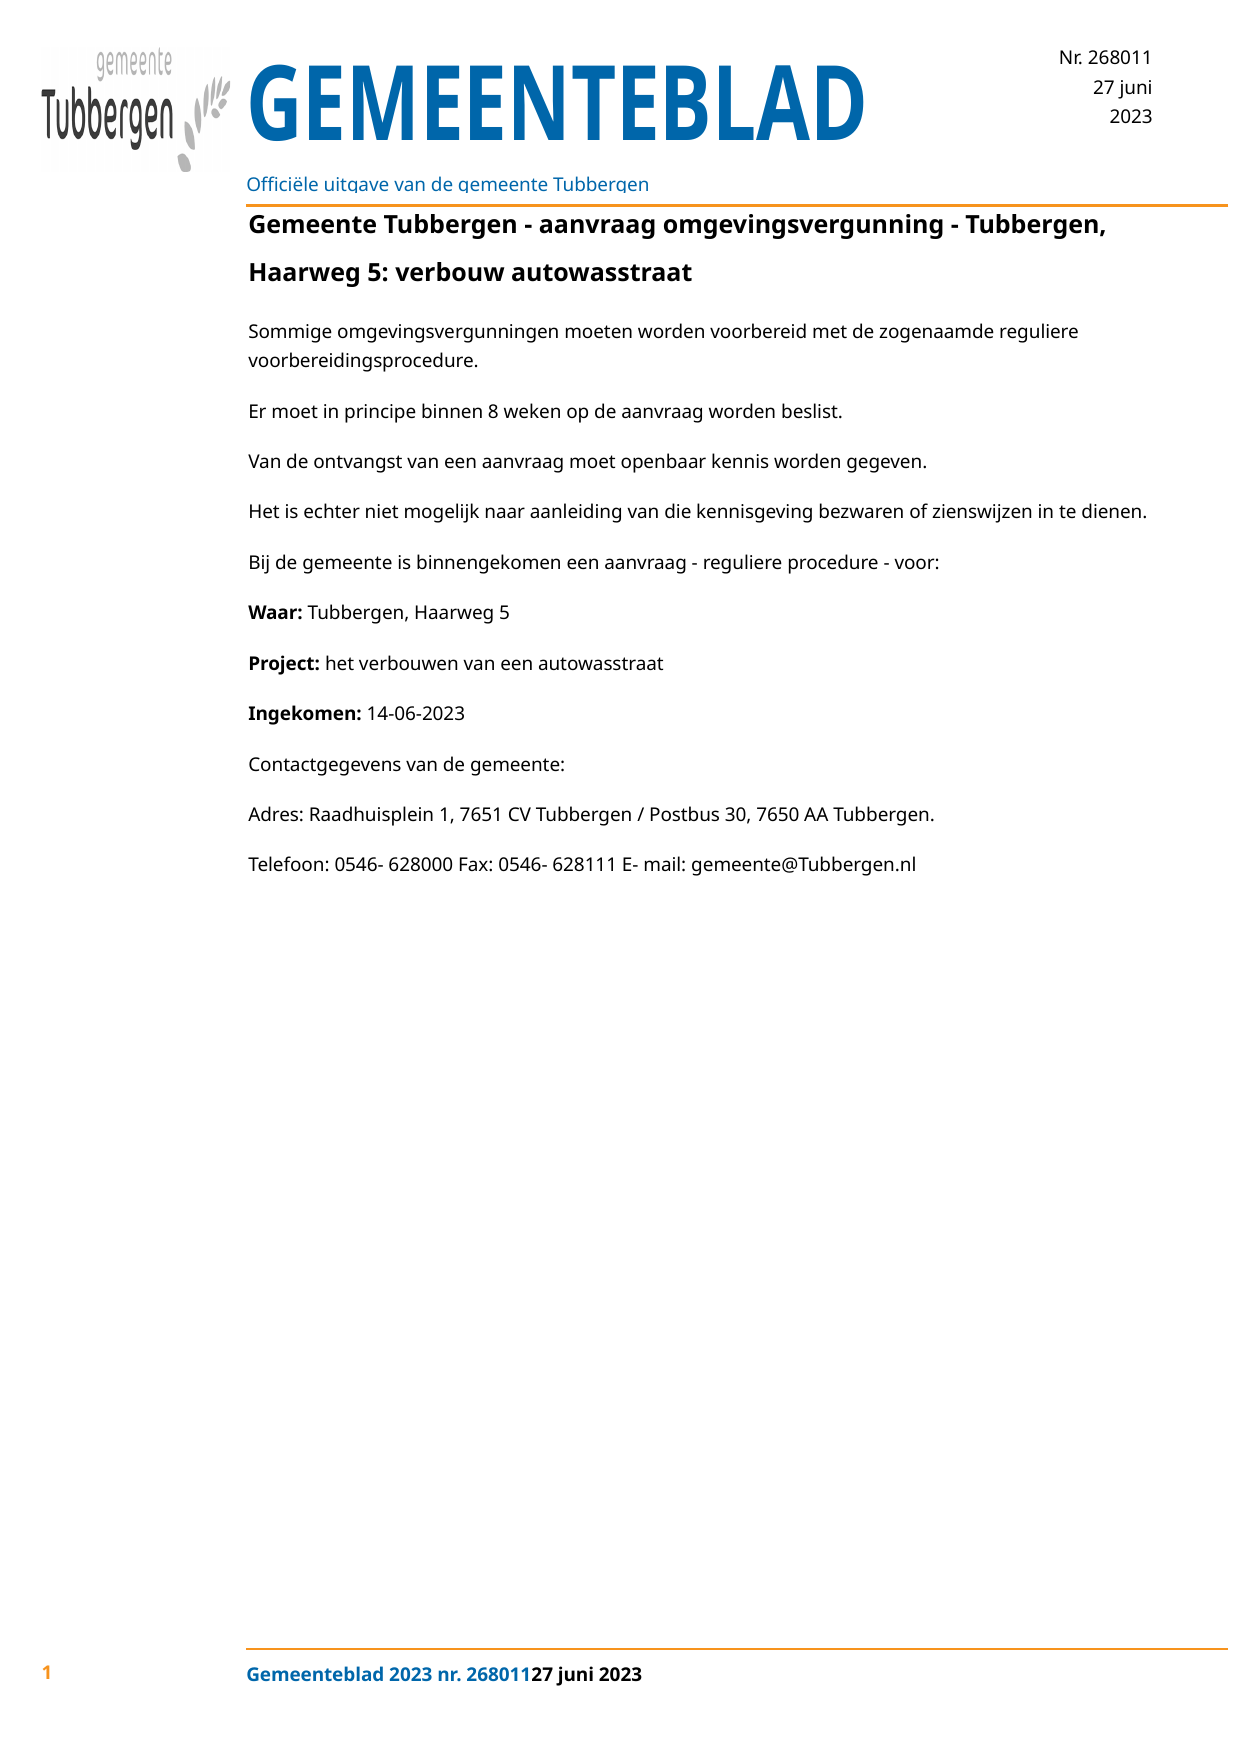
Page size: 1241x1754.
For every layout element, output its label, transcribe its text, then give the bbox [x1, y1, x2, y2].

text Contactgegevens van de gemeente: [248, 751, 1152, 777]
text Bij de gemeente is binnengekomen een aanvraag - reguliere procedure - voor: [248, 549, 1152, 575]
text Adres: Raadhuisplein 1, 7651 CV Tubbergen / Postbus 30, 7650 AA Tubbergen. [248, 801, 1152, 827]
text Gemeente Tubbergen - aanvraag omgevingsvergunning - Tubbergen, Haarweg 5: verbouw autowasstraat [248, 207, 1152, 288]
text Telefoon: 0546- 628000 Fax: 0546- 628111 E- mail: gemeente@Tubbergen.nl [248, 852, 1152, 877]
text Er moet in principe binnen 8 weken op de aanvraag worden beslist. [248, 398, 1152, 424]
picture [41, 47, 231, 172]
text Van de ontvangst van een aanvraag moet openbaar kennis worden gegeven. [248, 448, 1152, 474]
text Sommige omgevingsvergunningen moeten worden voorbereid met de zogenaamde reguliere voorbereidingsprocedure. [248, 318, 1152, 373]
text Ingekomen: 14-06-2023 [248, 700, 1152, 726]
text Project: het verbouwen van een autowasstraat [248, 650, 1152, 676]
text Waar: Tubbergen, Haarweg 5 [248, 599, 1152, 625]
text Het is echter niet mogelijk naar aanleiding van die kennisgeving bezwaren of zienswijzen in te dienen. [248, 499, 1152, 524]
